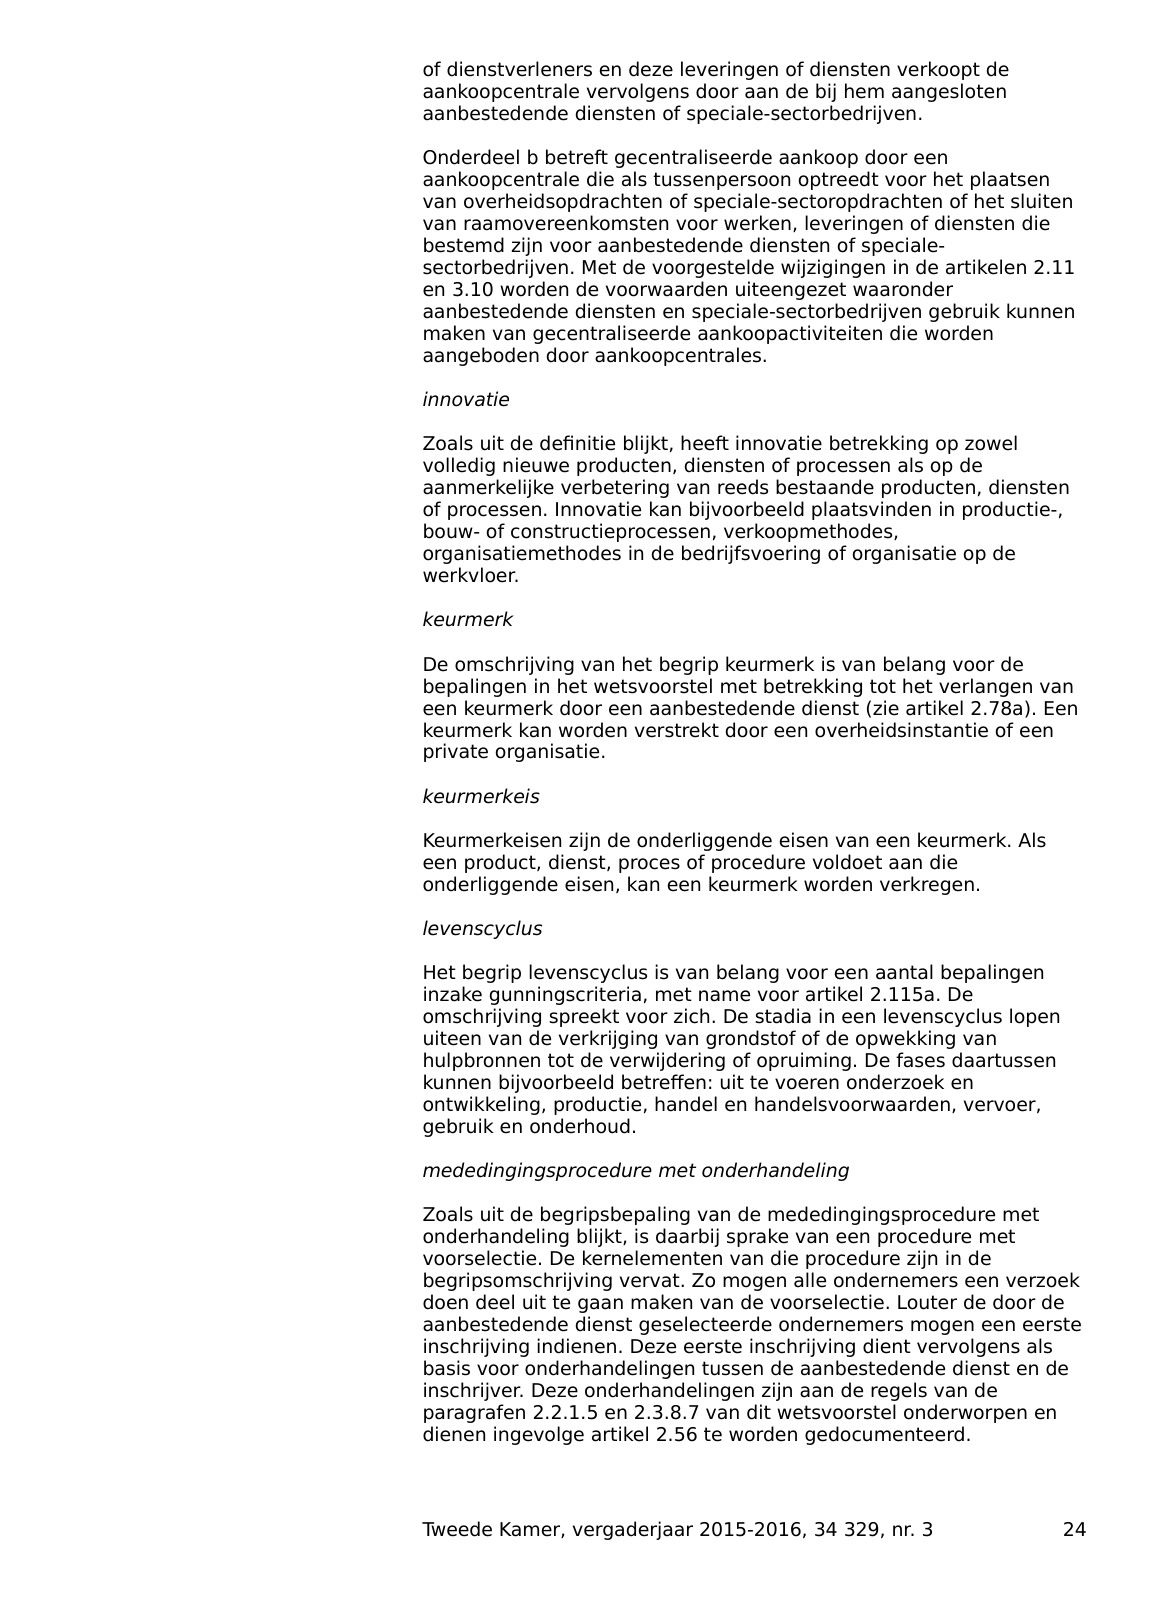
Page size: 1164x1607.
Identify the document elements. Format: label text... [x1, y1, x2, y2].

subtitle levenscyclus [422, 918, 1087, 940]
text Het begrip levenscyclus is van belang voor een aantal bepalingen inzake gunningscriteria, met name voor artikel 2.115a. De omschrijving spreekt voor zich. De stadia in een levenscyclus lopen uiteen van de verkrijging van grondstof of de opwekking van hulpbronnen tot de verwijdering of opruiming. De fases daartussen kunnen bijvoorbeeld betreffen: uit te voeren onderzoek en ontwikkeling, productie, handel en handelsvoorwaarden, vervoer, gebruik en onderhoud. [422, 962, 1087, 1138]
subtitle innovatie [422, 389, 1087, 411]
text Keurmerkeisen zijn de onderliggende eisen van een keurmerk. Als een product, dienst, proces of procedure voldoet aan die onderliggende eisen, kan een keurmerk worden verkregen. [422, 830, 1087, 896]
text De omschrijving van het begrip keurmerk is van belang voor de bepalingen in het wetsvoorstel met betrekking tot het verlangen van een keurmerk door een aanbestedende dienst (zie artikel 2.78a). Een keurmerk kan worden verstrekt door een overheidsinstantie of een private organisatie. [422, 653, 1087, 763]
text Zoals uit de definitie blijkt, heeft innovatie betrekking op zowel volledig nieuwe producten, diensten of processen als op de aanmerkelijke verbetering van reeds bestaande producten, diensten of processen. Innovatie kan bijvoorbeeld plaatsvinden in productie-, bouw- of constructieprocessen, verkoopmethodes, organisatiemethodes in de bedrijfsvoering of organisatie op de werkvloer. [422, 433, 1087, 587]
text of dienstverleners en deze leveringen of diensten verkoopt de aankoopcentrale vervolgens door aan de bij hem aangesloten aanbestedende diensten of speciale-sectorbedrijven. [422, 59, 1087, 125]
subtitle keurmerkeis [422, 786, 1087, 808]
text Onderdeel b betreft gecentraliseerde aankoop door een aankoopcentrale die als tussenpersoon optreedt voor het plaatsen van overheidsopdrachten of speciale-sectoropdrachten of het sluiten van raamovereenkomsten voor werken, leveringen of diensten die bestemd zijn voor aanbestedende diensten of speciale-sectorbedrijven. Met de voorgestelde wijzigingen in de artikelen 2.11 en 3.10 worden de voorwaarden uiteengezet waaronder aanbestedende diensten en speciale-sectorbedrijven gebruik kunnen maken van gecentraliseerde aankoopactiviteiten die worden aangeboden door aankoopcentrales. [422, 147, 1087, 367]
subtitle keurmerk [422, 609, 1087, 631]
subtitle mededingingsprocedure met onderhandeling [422, 1160, 1087, 1182]
text Zoals uit de begripsbepaling van de mededingingsprocedure met onderhandeling blijkt, is daarbij sprake van een procedure met voorselectie. De kernelementen van die procedure zijn in de begripsomschrijving vervat. Zo mogen alle ondernemers een verzoek doen deel uit te gaan maken van de voorselectie. Louter de door de aanbestedende dienst geselecteerde ondernemers mogen een eerste inschrijving indienen. Deze eerste inschrijving dient vervolgens als basis voor onderhandelingen tussen de aanbestedende dienst en de inschrijver. Deze onderhandelingen zijn aan de regels van de paragrafen 2.2.1.5 en 2.3.8.7 van dit wetsvoorstel onderworpen en dienen ingevolge artikel 2.56 te worden gedocumenteerd. [422, 1204, 1087, 1446]
